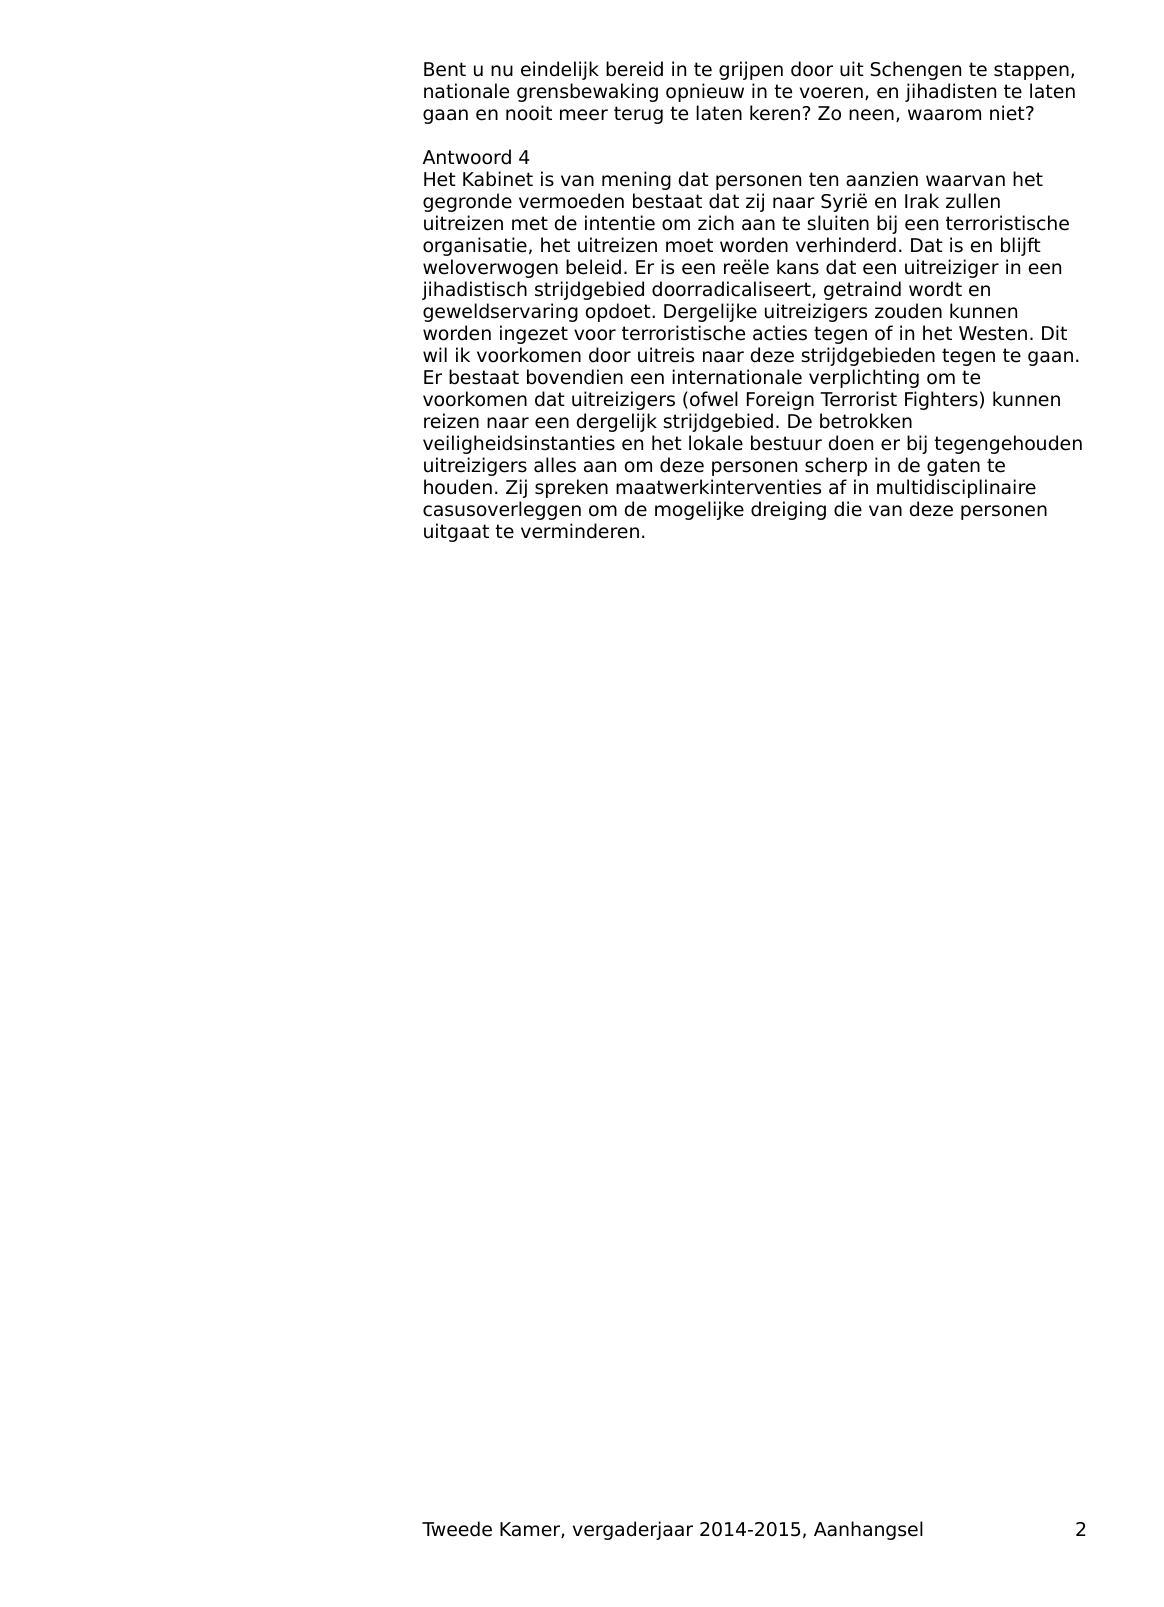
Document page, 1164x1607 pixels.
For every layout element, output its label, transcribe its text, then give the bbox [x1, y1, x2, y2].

text Bent u nu eindelijk bereid in te grijpen door uit Schengen te stappen, nationale grensbewaking opnieuw in te voeren, en jihadisten te laten gaan en nooit meer terug te laten keren? Zo neen, waarom niet? [422, 59, 1087, 125]
text Antwoord 4 [422, 147, 1087, 169]
text Het Kabinet is van mening dat personen ten aanzien waarvan het gegronde vermoeden bestaat dat zij naar Syrië en Irak zullen uitreizen met de intentie om zich aan te sluiten bij een terroristische organisatie, het uitreizen moet worden verhinderd. Dat is en blijft weloverwogen beleid. Er is een reële kans dat een uitreiziger in een jihadistisch strijdgebied doorradicaliseert, getraind wordt en geweldservaring opdoet. Dergelijke uitreizigers zouden kunnen worden ingezet voor terroristische acties tegen of in het Westen. Dit wil ik voorkomen door uitreis naar deze strijdgebieden tegen te gaan. Er bestaat bovendien een internationale verplichting om te voorkomen dat uitreizigers (ofwel Foreign Terrorist Fighters) kunnen reizen naar een dergelijk strijdgebied. De betrokken veiligheidsinstanties en het lokale bestuur doen er bij tegengehouden uitreizigers alles aan om deze personen scherp in de gaten te houden. Zij spreken maatwerkinterventies af in multidisciplinaire casusoverleggen om de mogelijke dreiging die van deze personen uitgaat te verminderen. [422, 169, 1087, 543]
